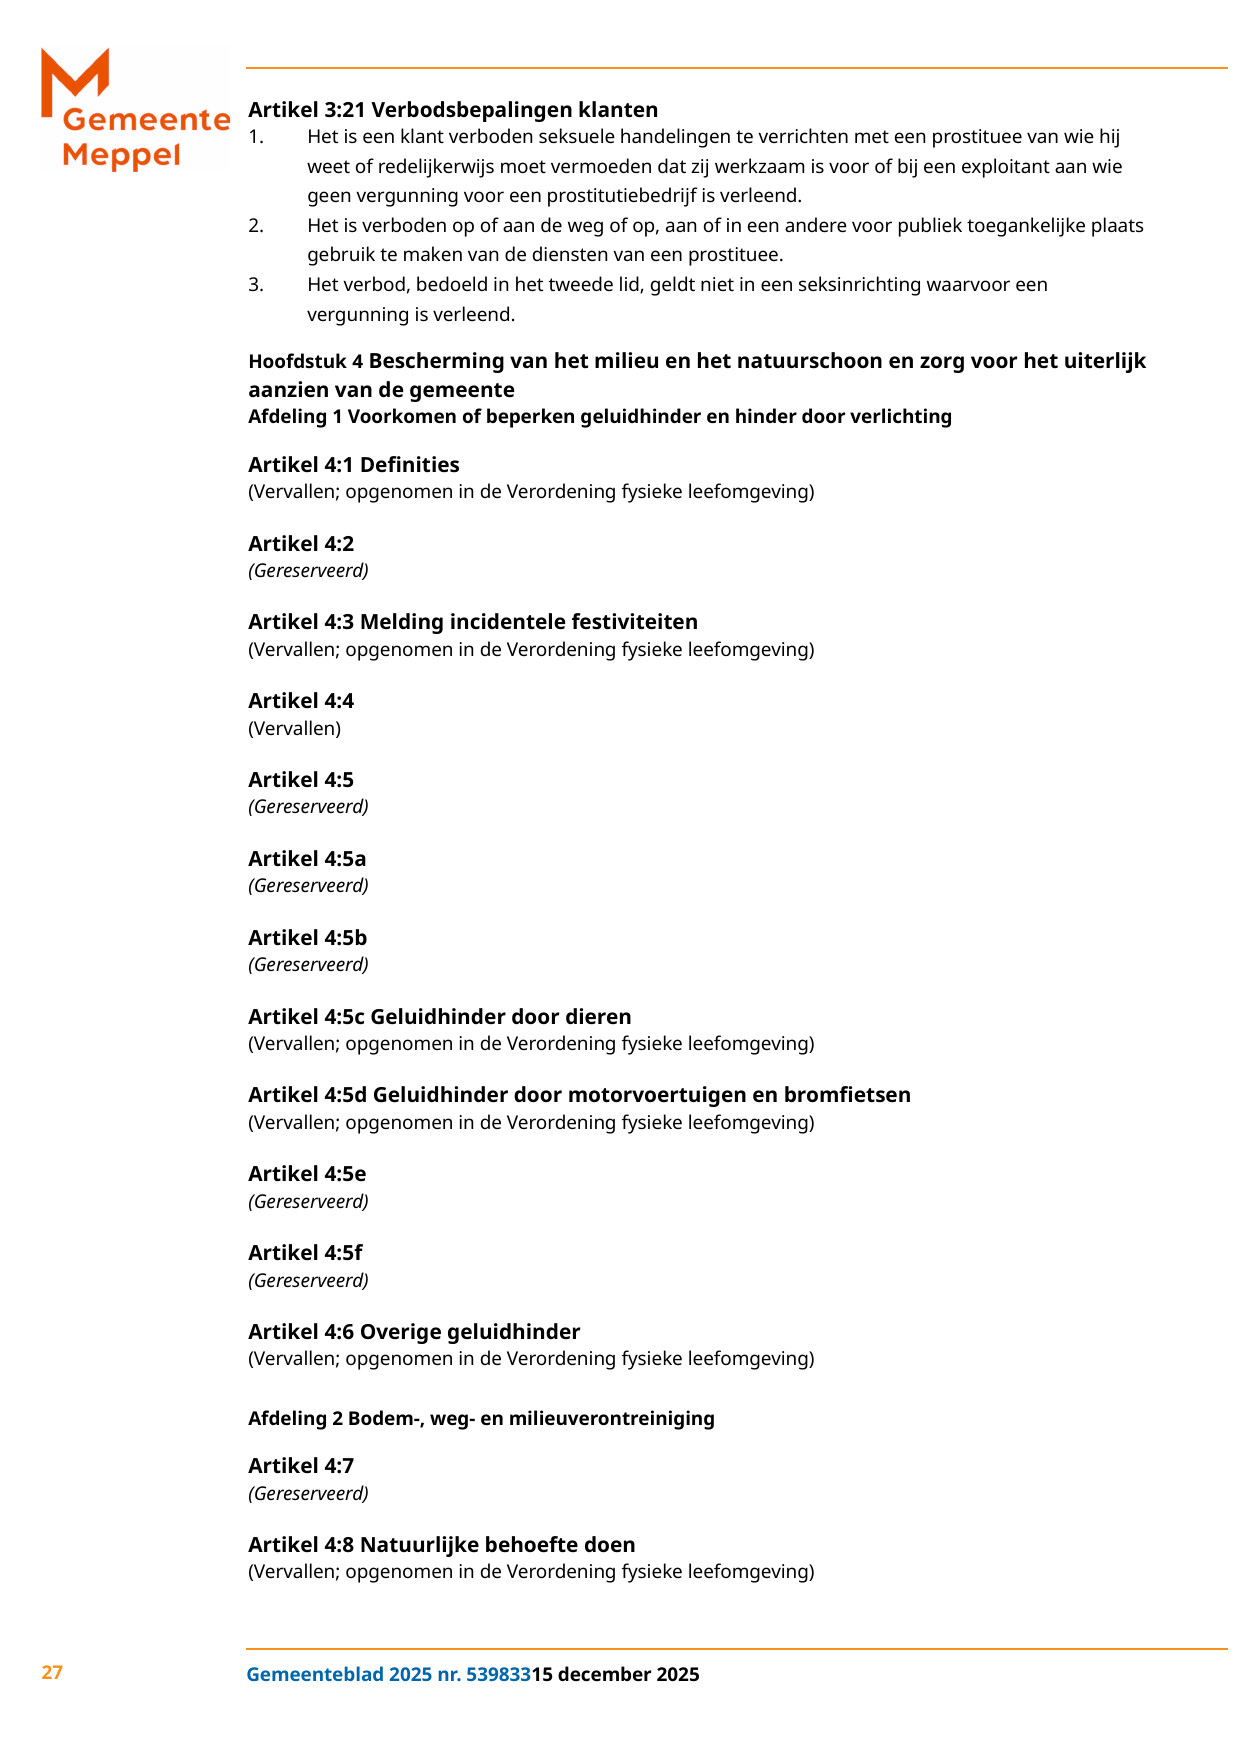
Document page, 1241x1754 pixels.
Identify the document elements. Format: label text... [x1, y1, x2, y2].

text (Gereserveerd) [248, 1188, 1152, 1214]
text Artikel 4:1 Definities [248, 450, 1152, 478]
text (Gereserveerd) [248, 951, 1152, 977]
text (Gereserveerd) [248, 1267, 1152, 1292]
text (Vervallen) [248, 715, 1152, 741]
text (Gereserveerd) [248, 557, 1152, 583]
text Artikel 4:5c Geluidhinder door dieren [248, 1002, 1152, 1030]
text Artikel 4:6 Overige geluidhinder [248, 1317, 1152, 1346]
text (Gereserveerd) [248, 872, 1152, 898]
text (Vervallen; opgenomen in de Verordening fysieke leefomgeving) [248, 1346, 1152, 1371]
text Artikel 4:5e [248, 1159, 1152, 1188]
text Artikel 4:7 [248, 1451, 1152, 1480]
list Het verbod, bedoeld in het tweede lid, geldt niet in een seksinrichting waarvoor een vergunning is verleend. [248, 271, 1152, 326]
text Artikel 4:5f [248, 1238, 1152, 1267]
picture [41, 47, 231, 172]
text Afdeling 2 Bodem-, weg- en milieuverontreiniging [248, 1405, 1152, 1431]
text Artikel 3:21 Verbodsbepalingen klanten [248, 95, 1152, 123]
text Artikel 4:8 Natuurlijke behoefte doen [248, 1530, 1152, 1559]
text (Gereserveerd) [248, 794, 1152, 819]
text Artikel 4:5b [248, 923, 1152, 951]
text Hoofdstuk 4 Bescherming van het milieu en het natuurschoon en zorg voor het uiterlijk aanzien van de gemeente [248, 346, 1152, 403]
list Het is een klant verboden seksuele handelingen te verrichten met een prostituee van wie hij weet of redelijkerwijs moet vermoeden dat zij werkzaam is voor of bij een exploitant aan wie geen vergunning voor een prostitutiebedrijf is verleend. [248, 123, 1152, 208]
text Artikel 4:4 [248, 686, 1152, 715]
text Artikel 4:5a [248, 844, 1152, 872]
text Artikel 4:5 [248, 765, 1152, 794]
text (Gereserveerd) [248, 1480, 1152, 1506]
text Artikel 4:5d Geluidhinder door motorvoertuigen en bromfietsen [248, 1081, 1152, 1109]
text (Vervallen; opgenomen in de Verordening fysieke leefomgeving) [248, 1030, 1152, 1056]
text (Vervallen; opgenomen in de Verordening fysieke leefomgeving) [248, 1109, 1152, 1135]
text Artikel 4:2 [248, 529, 1152, 557]
text (Vervallen; opgenomen in de Verordening fysieke leefomgeving) [248, 1559, 1152, 1584]
text Artikel 4:3 Melding incidentele festiviteiten [248, 607, 1152, 636]
text (Vervallen; opgenomen in de Verordening fysieke leefomgeving) [248, 478, 1152, 504]
list Het is verboden op of aan de weg of op, aan of in een andere voor publiek toegankelijke plaats gebruik te maken van de diensten van een prostituee. [248, 212, 1152, 267]
text Afdeling 1 Voorkomen of beperken geluidhinder en hinder door verlichting [248, 403, 1152, 429]
text (Vervallen; opgenomen in de Verordening fysieke leefomgeving) [248, 636, 1152, 662]
